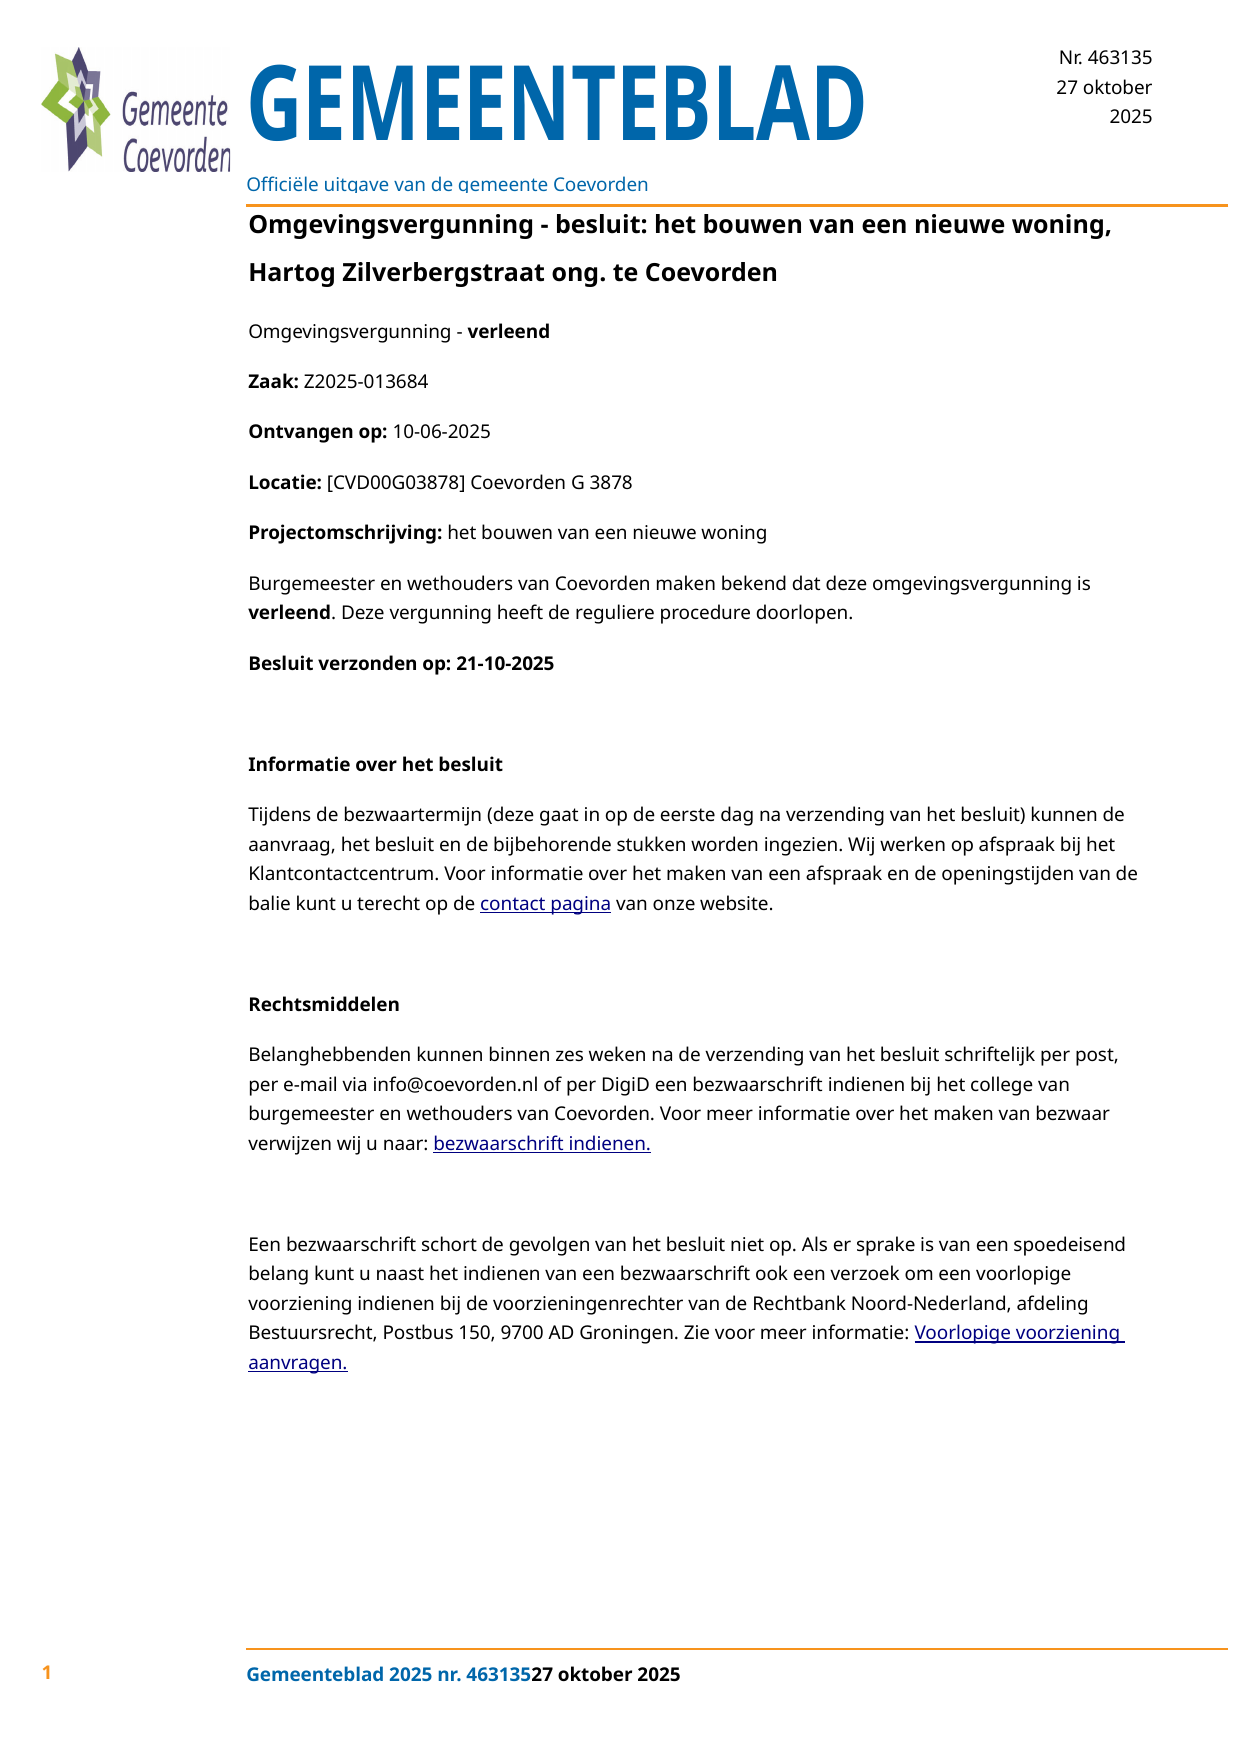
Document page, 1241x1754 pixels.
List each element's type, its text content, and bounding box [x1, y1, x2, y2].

text Projectomschrijving: het bouwen van een nieuwe woning [248, 519, 1152, 545]
text Locatie: [CVD00G03878] Coevorden G 3878 [248, 469, 1152, 495]
text Besluit verzonden op: 21-10-2025 [248, 650, 1152, 676]
text Belanghebbenden kunnen binnen zes weken na de verzending van het besluit schriftelijk per post, per e-mail via info@coevorden.nl of per DigiD een bezwaarschrift indienen bij het college van burgemeester en wethouders van Coevorden. Voor meer informatie over het maken van bezwaar verwijzen wij u naar: bezwaarschrift indienen. [248, 1041, 1152, 1156]
text Burgemeester en wethouders van Coevorden maken bekend dat deze omgevingsvergunning is verleend. Deze vergunning heeft de reguliere procedure doorlopen. [248, 570, 1152, 625]
text Omgevingsvergunning - verleend [248, 318, 1152, 344]
text Zaak: Z2025-013684 [248, 368, 1152, 394]
text Rechtsmiddelen [248, 991, 1152, 1017]
text Tijdens de bezwaartermijn (deze gaat in op de eerste dag na verzending van het besluit) kunnen de aanvraag, het besluit en de bijbehorende stukken worden ingezien. Wij werken op afspraak bij het Klantcontactcentrum. Voor informatie over het maken van een afspraak en de openingstijden van de balie kunt u terecht op de contact pagina van onze website. [248, 801, 1152, 916]
text Een bezwaarschrift schort de gevolgen van het besluit niet op. Als er sprake is van een spoedeisend belang kunt u naast het indienen van een bezwaarschrift ook een verzoek om een voorlopige voorziening indienen bij de voorzieningenrechter van de Rechtbank Noord-Nederland, afdeling Bestuursrecht, Postbus 150, 9700 AD Groningen. Zie voor meer informatie: Voorlopige voorziening aanvragen. [248, 1231, 1152, 1375]
text Ontvangen op: 10-06-2025 [248, 419, 1152, 444]
text Informatie over het besluit [248, 751, 1152, 777]
text Omgevingsvergunning - besluit: het bouwen van een nieuwe woning, Hartog Zilverbergstraat ong. te Coevorden [248, 207, 1152, 288]
picture [41, 47, 231, 172]
